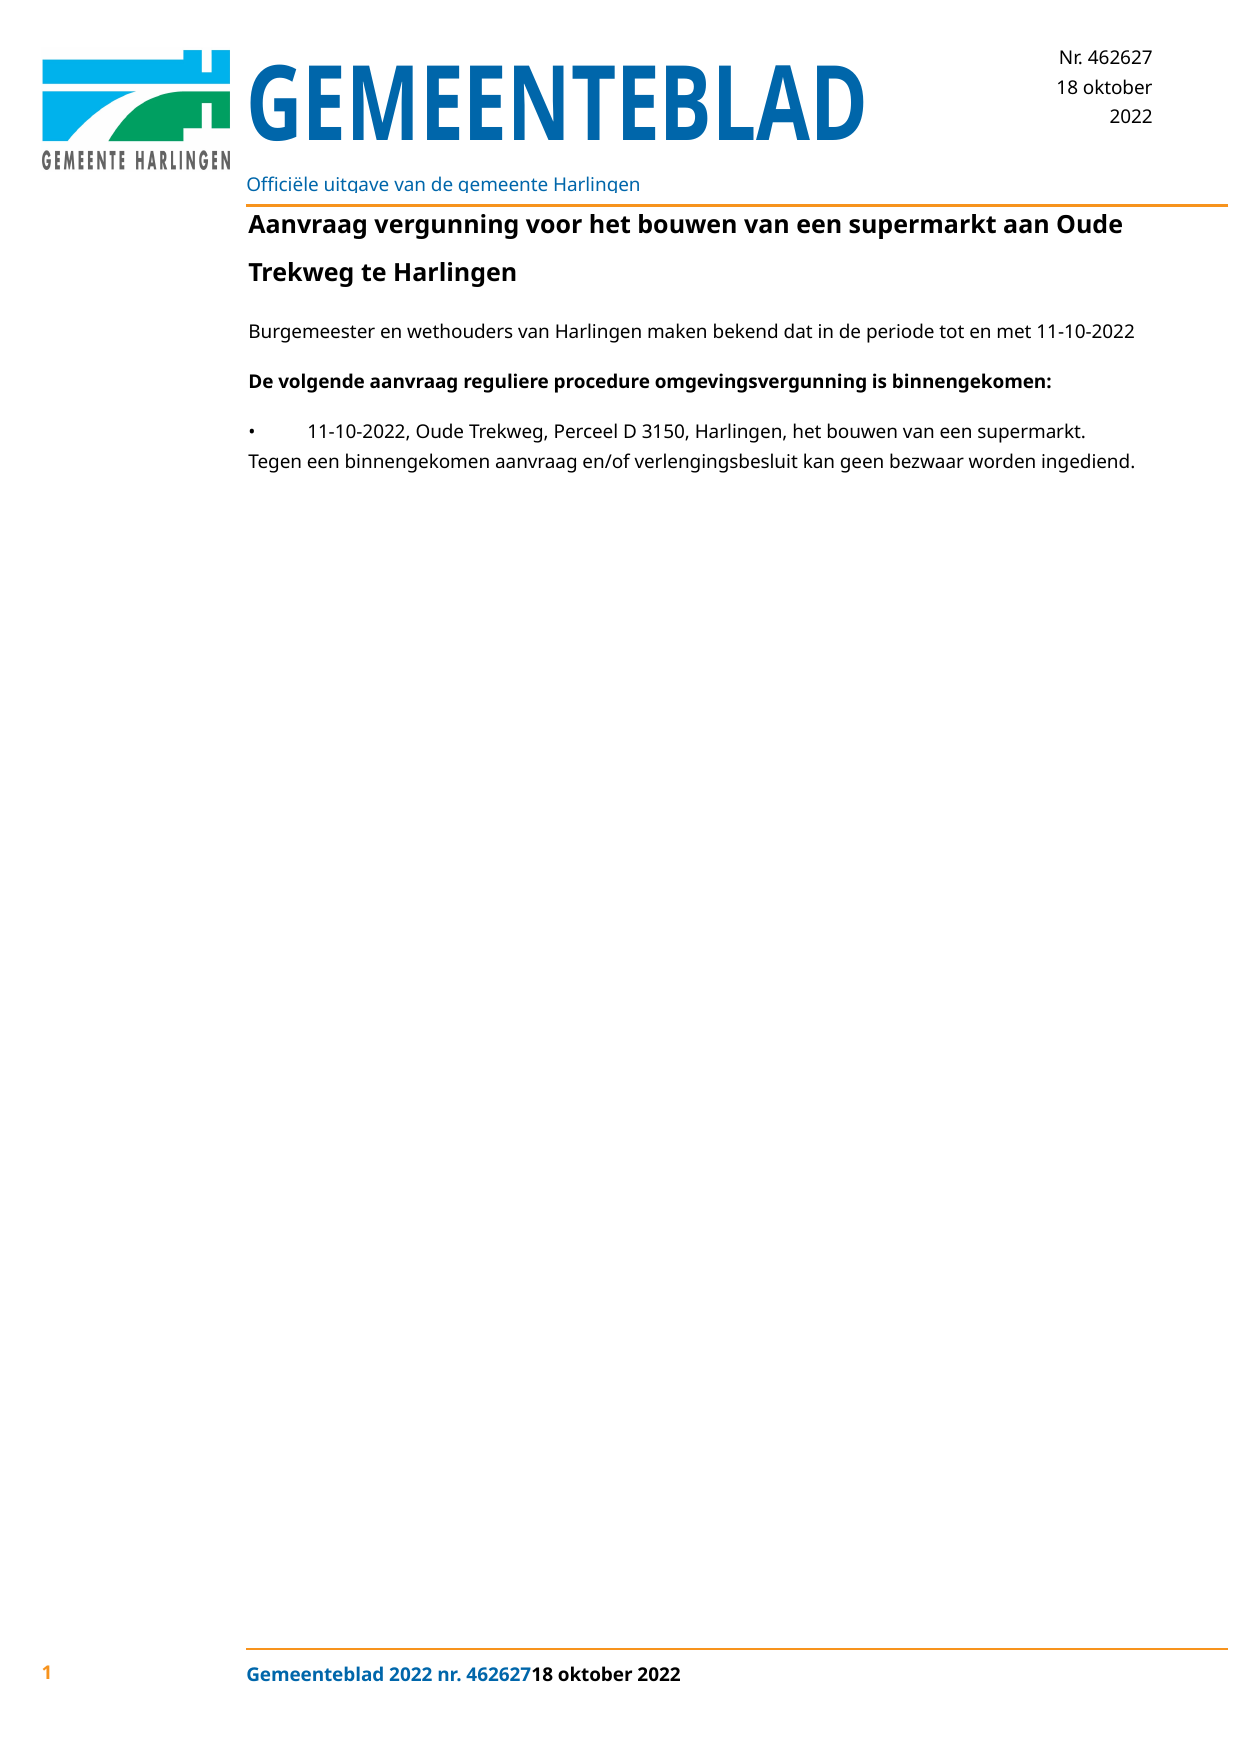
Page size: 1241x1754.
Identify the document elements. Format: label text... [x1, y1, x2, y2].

text Burgemeester en wethouders van Harlingen maken bekend dat in de periode tot en met 11-10-2022 [248, 318, 1152, 344]
text Tegen een binnengekomen aanvraag en/of verlengingsbesluit kan geen bezwaar worden ingediend. [248, 448, 1152, 474]
list 11-10-2022, Oude Trekweg, Perceel D 3150, Harlingen, het bouwen van een supermarkt. [248, 419, 1152, 444]
text Aanvraag vergunning voor het bouwen van een supermarkt aan Oude Trekweg te Harlingen [248, 207, 1152, 288]
picture [41, 47, 231, 172]
text De volgende aanvraag reguliere procedure omgevingsvergunning is binnengekomen: [248, 368, 1152, 394]
